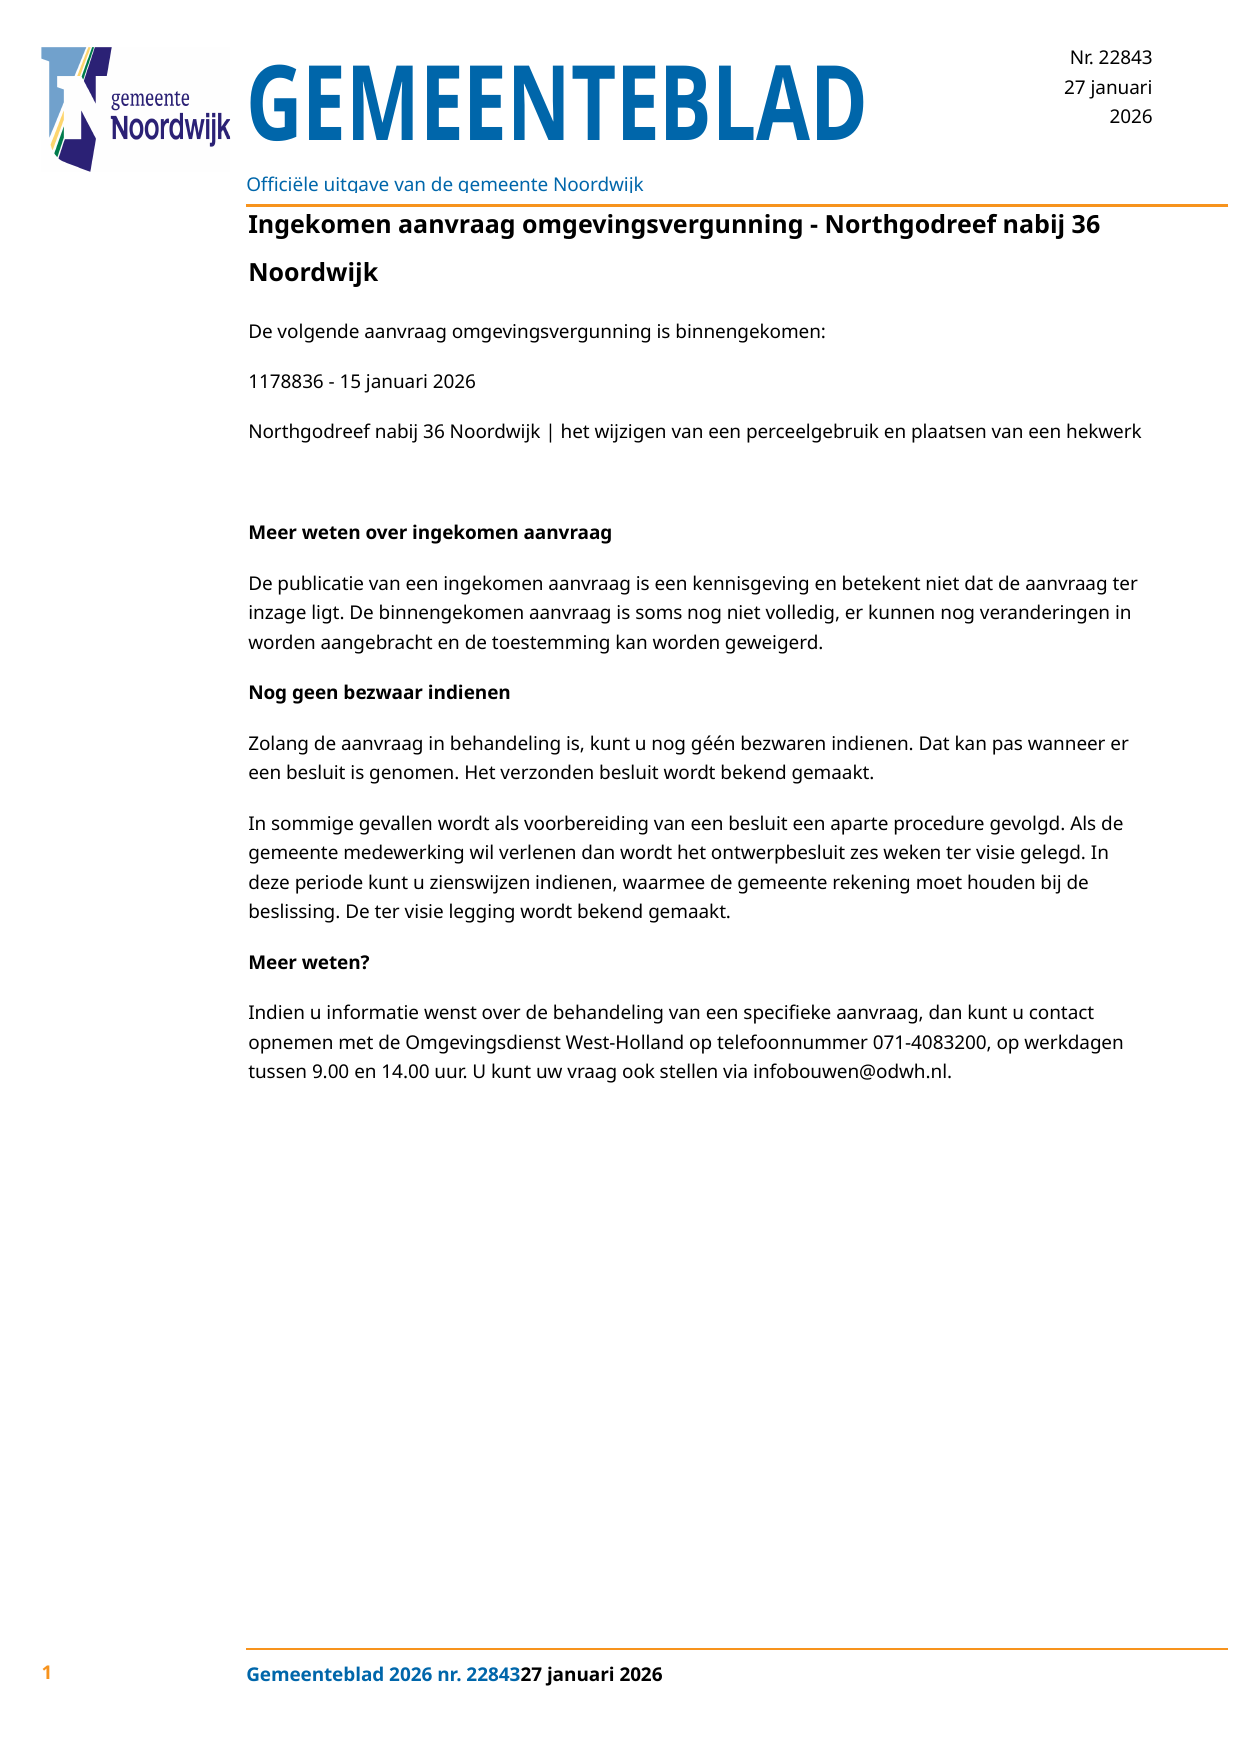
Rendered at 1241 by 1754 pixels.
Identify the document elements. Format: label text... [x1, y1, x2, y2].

text Northgodreef nabij 36 Noordwijk | het wijzigen van een perceelgebruik en plaatsen van een hekwerk [248, 419, 1152, 444]
text Zolang de aanvraag in behandeling is, kunt u nog géén bezwaren indienen. Dat kan pas wanneer er een besluit is genomen. Het verzonden besluit wordt bekend gemaakt. [248, 730, 1152, 785]
text De volgende aanvraag omgevingsvergunning is binnengekomen: [248, 318, 1152, 344]
text Meer weten over ingekomen aanvraag [248, 519, 1152, 545]
text Indien u informatie wenst over de behandeling van een specifieke aanvraag, dan kunt u contact opnemen met de Omgevingsdienst West-Holland op telefoonnummer 071-4083200, op werkdagen tussen 9.00 en 14.00 uur. U kunt uw vraag ook stellen via infobouwen@odwh.nl. [248, 999, 1152, 1084]
text Ingekomen aanvraag omgevingsvergunning - Northgodreef nabij 36 Noordwijk [248, 207, 1152, 288]
picture [41, 47, 231, 172]
text Nog geen bezwaar indienen [248, 679, 1152, 705]
text Meer weten? [248, 949, 1152, 975]
text In sommige gevallen wordt als voorbereiding van een besluit een aparte procedure gevolgd. Als de gemeente medewerking wil verlenen dan wordt het ontwerpbesluit zes weken ter visie gelegd. In deze periode kunt u zienswijzen indienen, waarmee de gemeente rekening moet houden bij de beslissing. De ter visie legging wordt bekend gemaakt. [248, 810, 1152, 924]
text De publicatie van een ingekomen aanvraag is een kennisgeving en betekent niet dat de aanvraag ter inzage ligt. De binnengekomen aanvraag is soms nog niet volledig, er kunnen nog veranderingen in worden aangebracht en de toestemming kan worden geweigerd. [248, 570, 1152, 655]
text 1178836 - 15 januari 2026 [248, 368, 1152, 394]
